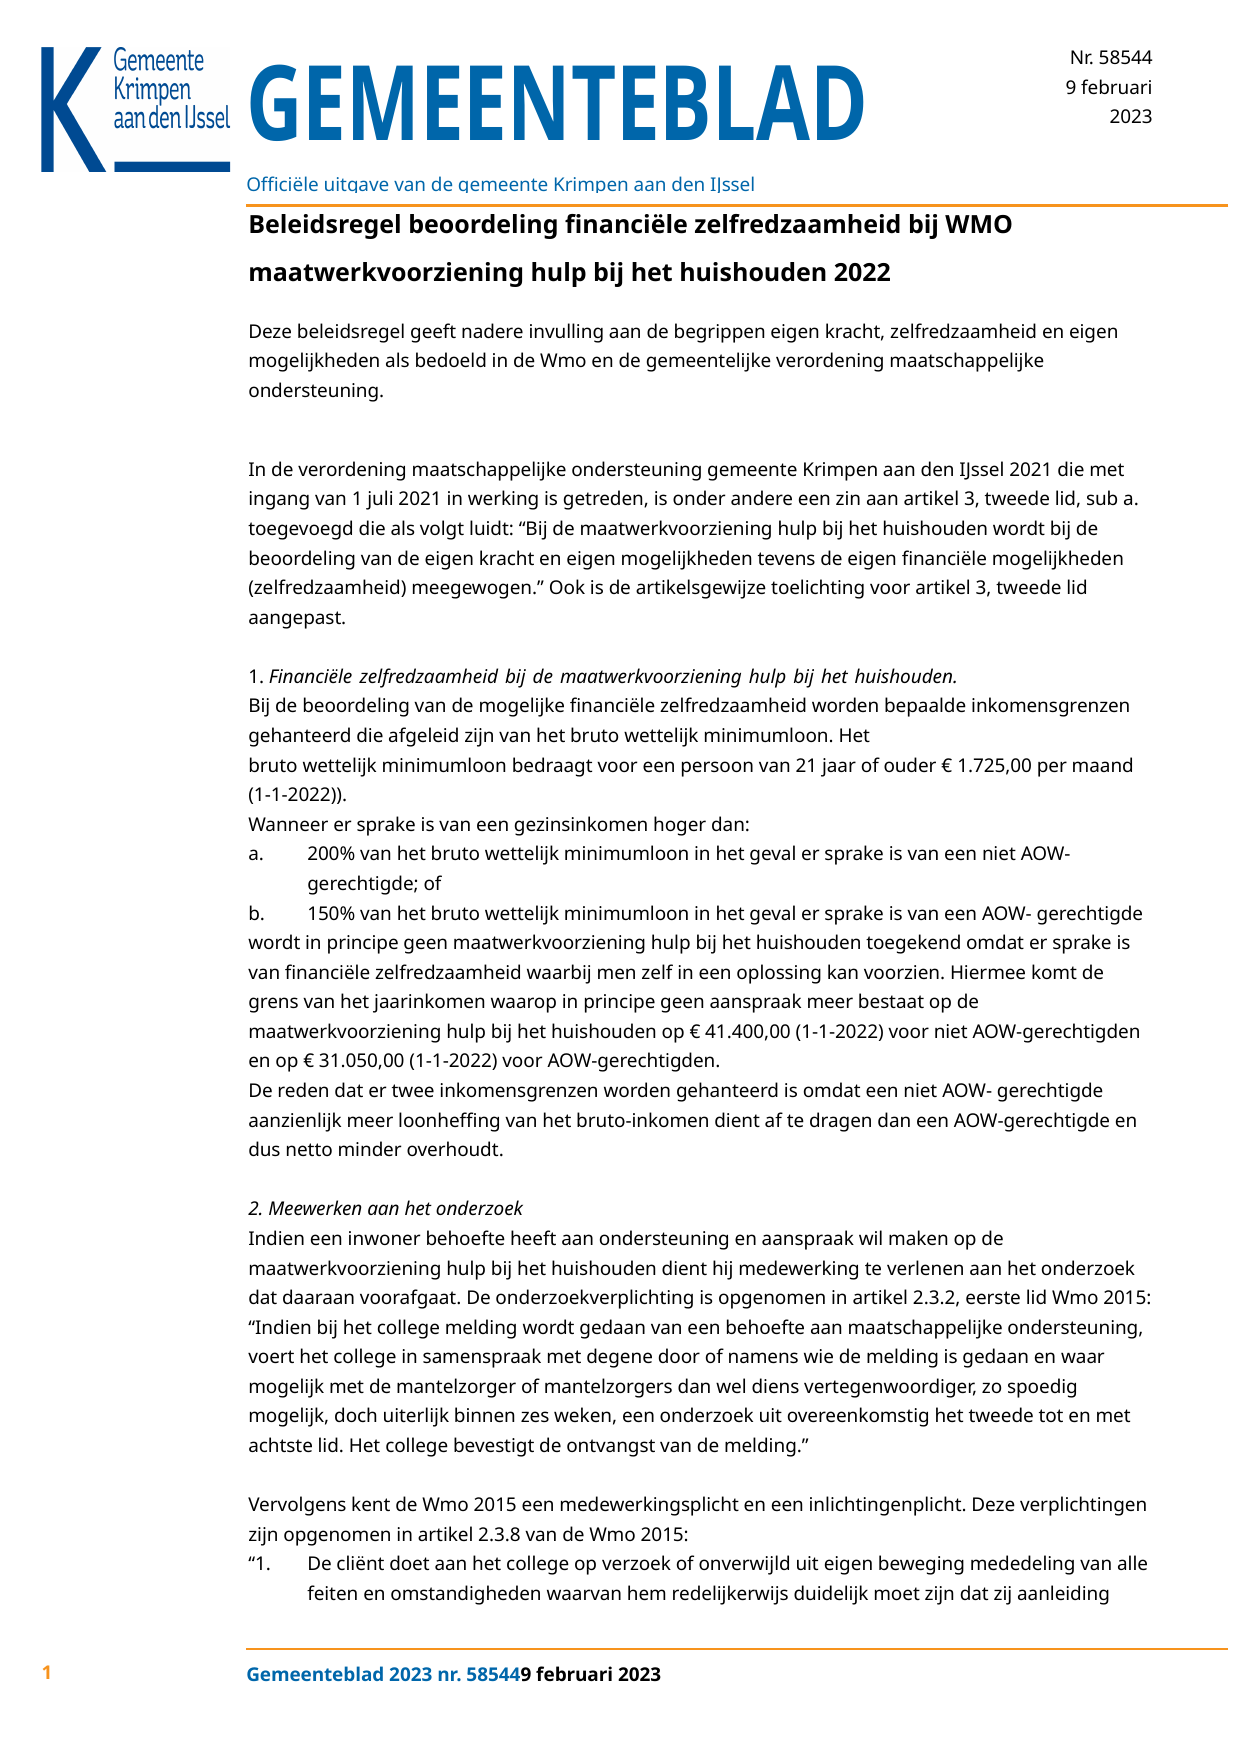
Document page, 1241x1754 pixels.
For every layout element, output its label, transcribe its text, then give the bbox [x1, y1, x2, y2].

text Deze beleidsregel geeft nadere invulling aan de begrippen eigen kracht, zelfredzaamheid en eigen mogelijkheden als bedoeld in de Wmo en de gemeentelijke verordening maatschappelijke ondersteuning. [248, 318, 1152, 403]
text Wanneer er sprake is van een gezinsinkomen hoger dan: [248, 811, 1152, 837]
text Vervolgens kent de Wmo 2015 een medewerkingsplicht en een inlichtingenplicht. Deze verplichtingen zijn opgenomen in artikel 2.3.8 van de Wmo 2015: [248, 1491, 1152, 1547]
text “Indien bij het college melding wordt gedaan van een behoefte aan maatschappelijke ondersteuning, voert het college in samenspraak met degene door of namens wie de melding is gedaan en waar mogelijk met de mantelzorger of mantelzorgers dan wel diens vertegenwoordiger, zo spoedig mogelijk, doch uiterlijk binnen zes weken, een onderzoek uit overeenkomstig het tweede tot en met achtste lid. Het college bevestigt de ontvangst van de melding.” [248, 1314, 1152, 1458]
text wordt in principe geen maatwerkvoorziening hulp bij het huishouden toegekend omdat er sprake is van financiële zelfredzaamheid waarbij men zelf in een oplossing kan voorzien. Hiermee komt de grens van het jaarinkomen waarop in principe geen aanspraak meer bestaat op de maatwerkvoorziening hulp bij het huishouden op € 41.400,00 (1-1-2022) voor niet AOW-gerechtigden en op € 31.050,00 (1-1-2022) voor AOW-gerechtigden. [248, 929, 1152, 1073]
text Bij de beoordeling van de mogelijke financiële zelfredzaamheid worden bepaalde inkomensgrenzen gehanteerd die afgeleid zijn van het bruto wettelijk minimumloon. Het bruto wettelijk minimumloon bedraagt voor een persoon van 21 jaar of ouder € 1.725,00 per maand (1-1-2022)). [248, 693, 1152, 807]
text 2. Meewerken aan het onderzoek [248, 1196, 1152, 1221]
list 200% van het bruto wettelijk minimumloon in het geval er sprake is van een niet AOW-gerechtigde; of [248, 841, 1152, 896]
list 150% van het bruto wettelijk minimumloon in het geval er sprake is van een AOW- gerechtigde [248, 900, 1152, 925]
text De reden dat er twee inkomensgrenzen worden gehanteerd is omdat een niet AOW- gerechtigde aanzienlijk meer loonheffing van het bruto-inkomen dient af te dragen dan een AOW-gerechtigde en dus netto minder overhoudt. [248, 1077, 1152, 1162]
text Indien een inwoner behoefte heeft aan ondersteuning en aanspraak wil maken op de maatwerkvoorziening hulp bij het huishouden dient hij medewerking te verlenen aan het onderzoek dat daaraan voorafgaat. De onderzoekverplichting is opgenomen in artikel 2.3.2, eerste lid Wmo 2015: [248, 1225, 1152, 1310]
text In de verordening maatschappelijke ondersteuning gemeente Krimpen aan den IJssel 2021 die met ingang van 1 juli 2021 in werking is getreden, is onder andere een zin aan artikel 3, tweede lid, sub a. toegevoegd die als volgt luidt: “Bij de maatwerkvoorziening hulp bij het huishouden wordt bij de beoordeling van de eigen kracht en eigen mogelijkheden tevens de eigen financiële mogelijkheden (zelfredzaamheid) meegewogen.” Ook is de artikelsgewijze toelichting voor artikel 3, tweede lid aangepast. [248, 456, 1152, 629]
picture [41, 47, 231, 172]
list De cliënt doet aan het college op verzoek of onverwijld uit eigen beweging mededeling van alle feiten en omstandigheden waarvan hem redelijkerwijs duidelijk moet zijn dat zij aanleiding [248, 1551, 1152, 1606]
text 1. Financiële zelfredzaamheid bij de maatwerkvoorziening hulp bij het huishouden. [248, 663, 1152, 689]
text Beleidsregel beoordeling financiële zelfredzaamheid bij WMO maatwerkvoorziening hulp bij het huishouden 2022 [248, 207, 1152, 288]
